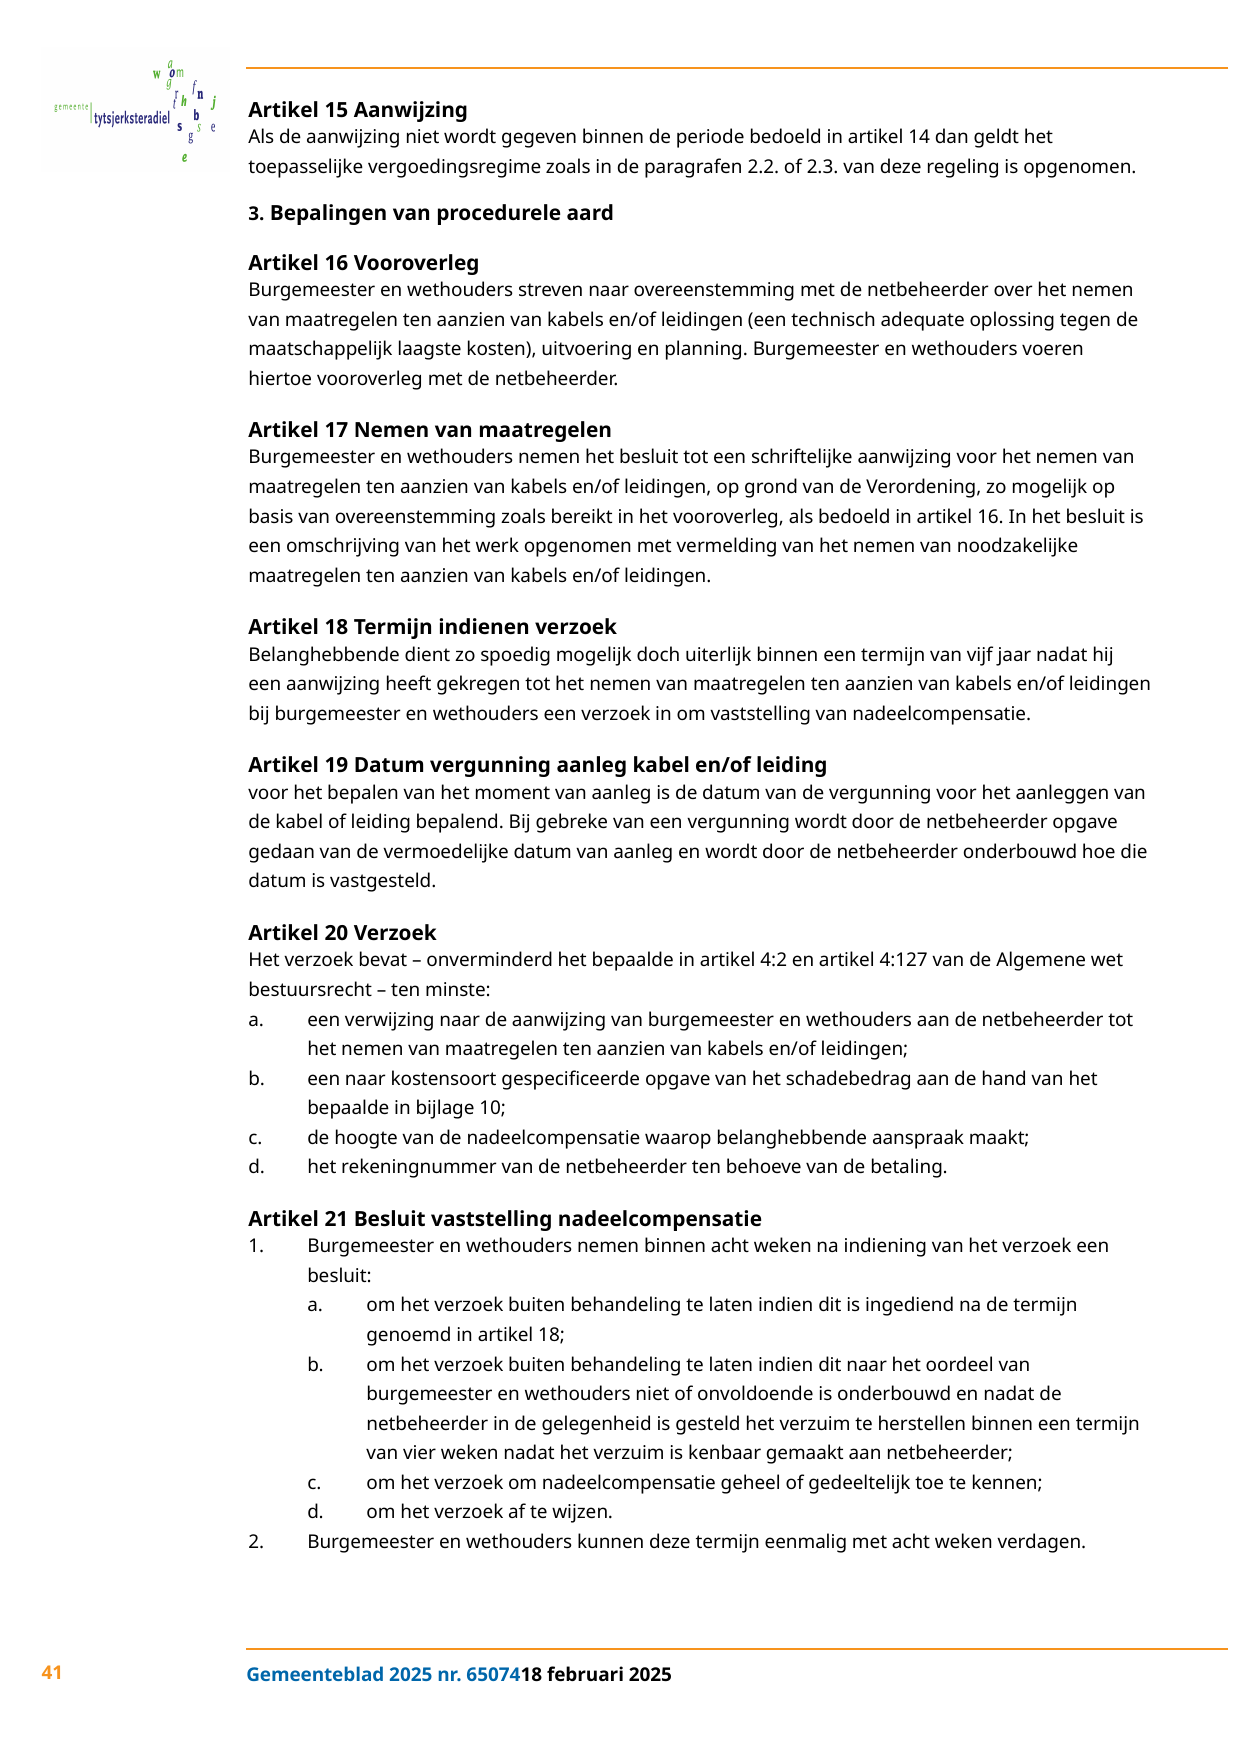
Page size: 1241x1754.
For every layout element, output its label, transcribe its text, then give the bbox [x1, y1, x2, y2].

list een naar kostensoort gespecificeerde opgave van het schadebedrag aan de hand van het bepaalde in bijlage 10; [248, 1065, 1152, 1120]
text 3. Bepalingen van procedurele aard [248, 198, 1152, 227]
list de hoogte van de nadeelcompensatie waarop belanghebbende aanspraak maakt; [248, 1124, 1152, 1150]
text Artikel 18 Termijn indienen verzoek [248, 612, 1152, 641]
picture [41, 47, 231, 172]
text Artikel 20 Verzoek [248, 918, 1152, 947]
text Burgemeester en wethouders nemen het besluit tot een schriftelijke aanwijzing voor het nemen van maatregelen ten aanzien van kabels en/of leidingen, op grond van de Verordening, zo mogelijk op basis van overeenstemming zoals bereikt in het vooroverleg, als bedoeld in artikel 16. In het besluit is een omschrijving van het werk opgenomen met vermelding van het nemen van noodzakelijke maatregelen ten aanzien van kabels en/of leidingen. [248, 444, 1152, 588]
list het rekeningnummer van de netbeheerder ten behoeve van de betaling. [248, 1154, 1152, 1179]
text Burgemeester en wethouders streven naar overeenstemming met de netbeheerder over het nemen van maatregelen ten aanzien van kabels en/of leidingen (een technisch adequate oplossing tegen de maatschappelijk laagste kosten), uitvoering en planning. Burgemeester en wethouders voeren hiertoe vooroverleg met de netbeheerder. [248, 276, 1152, 391]
list om het verzoek om nadeelcompensatie geheel of gedeeltelijk toe te kennen; [307, 1469, 1152, 1495]
list om het verzoek af te wijzen. [307, 1499, 1152, 1524]
text Het verzoek bevat – onverminderd het bepaalde in artikel 4:2 en artikel 4:127 van de Algemene wet bestuursrecht – ten minste: [248, 947, 1152, 1002]
list een verwijzing naar de aanwijzing van burgemeester en wethouders aan de netbeheerder tot het nemen van maatregelen ten aanzien van kabels en/of leidingen; [248, 1006, 1152, 1061]
text Belanghebbende dient zo spoedig mogelijk doch uiterlijk binnen een termijn van vijf jaar nadat hij een aanwijzing heeft gekregen tot het nemen van maatregelen ten aanzien van kabels en/of leidingen bij burgemeester en wethouders een verzoek in om vaststelling van nadeelcompensatie. [248, 641, 1152, 726]
text Als de aanwijzing niet wordt gegeven binnen de periode bedoeld in artikel 14 dan geldt het toepasselijke vergoedingsregime zoals in de paragrafen 2.2. of 2.3. van deze regeling is opgenomen. [248, 123, 1152, 178]
list om het verzoek buiten behandeling te laten indien dit naar het oordeel van burgemeester en wethouders niet of onvoldoende is onderbouwd en nadat de netbeheerder in de gelegenheid is gesteld het verzuim te herstellen binnen een termijn van vier weken nadat het verzuim is kenbaar gemaakt aan netbeheerder; [307, 1351, 1152, 1465]
text voor het bepalen van het moment van aanleg is de datum van de vergunning voor het aanleggen van de kabel of leiding bepalend. Bij gebreke van een vergunning wordt door de netbeheerder opgave gedaan van de vermoedelijke datum van aanleg en wordt door de netbeheerder onderbouwd hoe die datum is vastgesteld. [248, 779, 1152, 893]
text Artikel 19 Datum vergunning aanleg kabel en/of leiding [248, 751, 1152, 779]
text Artikel 17 Nemen van maatregelen [248, 415, 1152, 444]
list Burgemeester en wethouders kunnen deze termijn eenmalig met acht weken verdagen. [248, 1528, 1152, 1554]
text Artikel 15 Aanwijzing [248, 95, 1152, 123]
list om het verzoek buiten behandeling te laten indien dit is ingediend na de termijn genoemd in artikel 18; [307, 1292, 1152, 1347]
text Artikel 16 Vooroverleg [248, 248, 1152, 276]
list Burgemeester en wethouders nemen binnen acht weken na indiening van het verzoek een besluit: [248, 1232, 1152, 1288]
text Artikel 21 Besluit vaststelling nadeelcompensatie [248, 1204, 1152, 1232]
